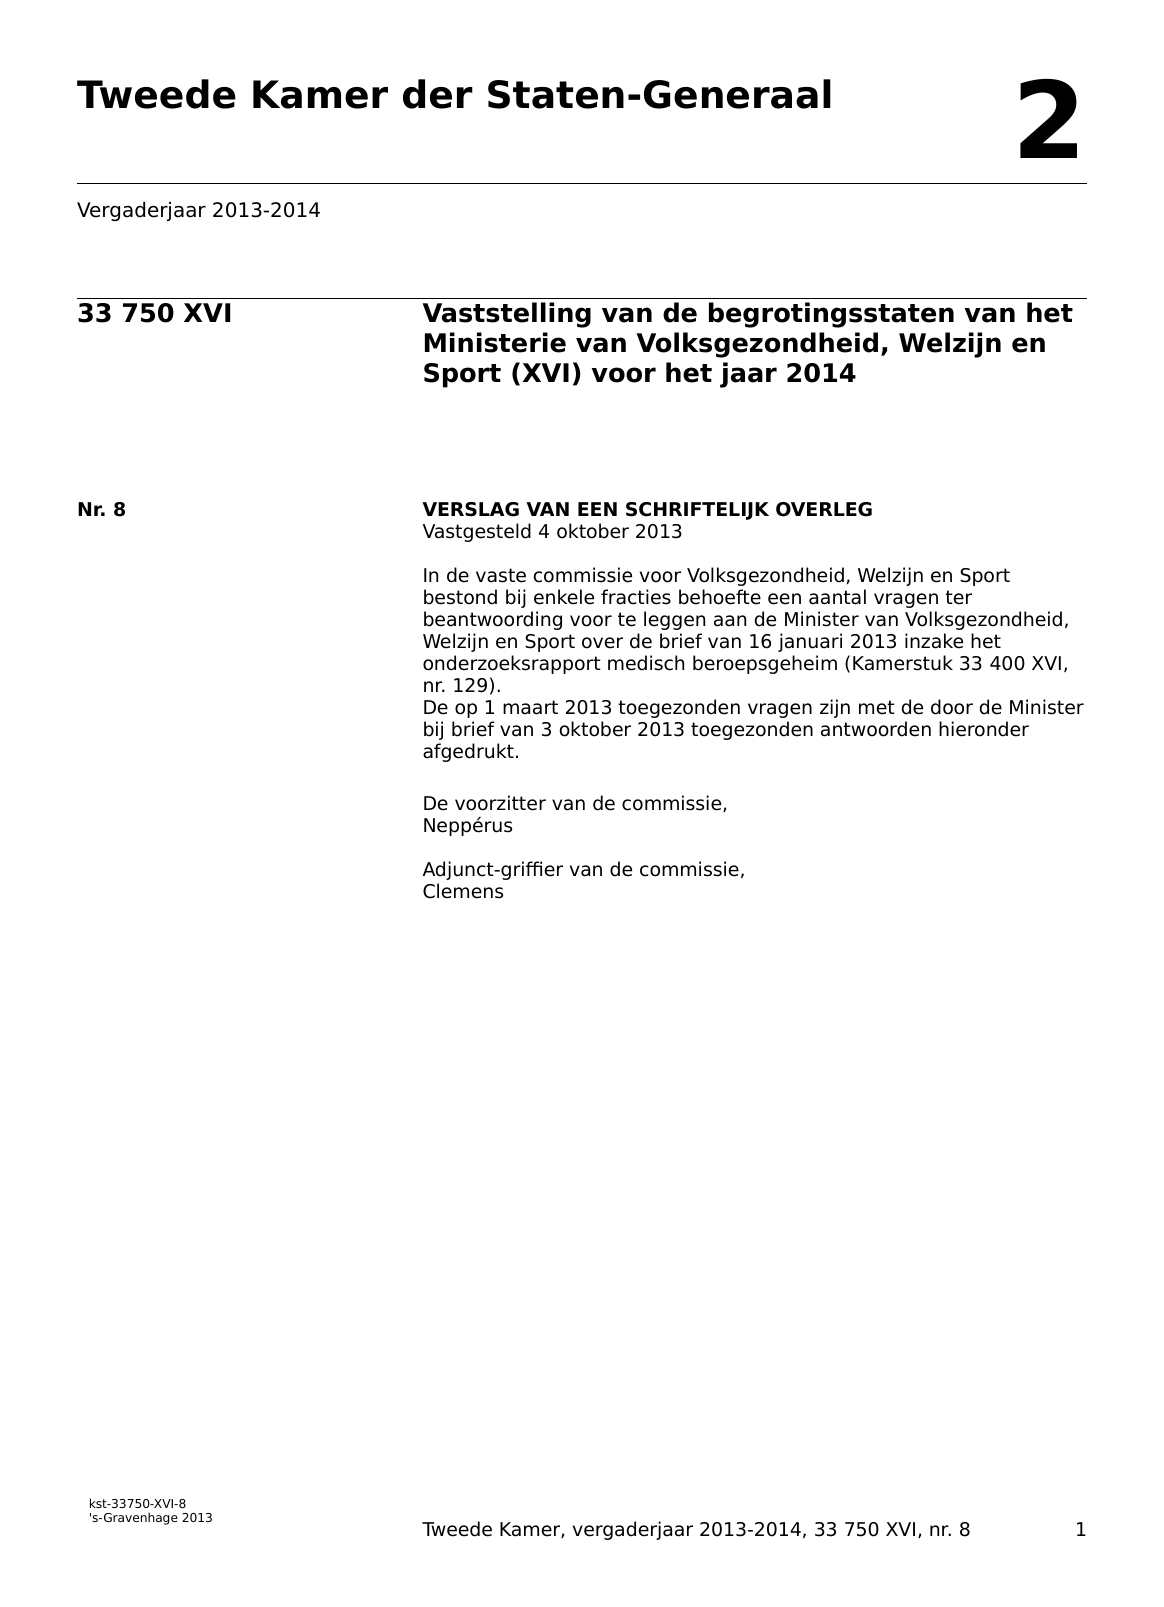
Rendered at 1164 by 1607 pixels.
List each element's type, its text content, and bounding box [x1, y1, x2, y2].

text In de vaste commissie voor Volksgezondheid, Welzijn en Sport bestond bij enkele fracties behoefte een aantal vragen ter beantwoording voor te leggen aan de Minister van Volksgezondheid, Welzijn en Sport over de brief van 16 januari 2013 inzake het onderzoeksrapport medisch beroepsgeheim (Kamerstuk 33 400 XVI, nr. 129). [422, 565, 1087, 697]
text De op 1 maart 2013 toegezonden vragen zijn met de door de Minister bij brief van 3 oktober 2013 toegezonden antwoorden hieronder afgedrukt. [422, 697, 1087, 763]
table_cell Vergaderjaar 2013-2014 [77, 184, 1087, 298]
text De voorzitter van de commissie, Neppérus [422, 793, 1087, 837]
table_header 2 [886, 59, 1087, 183]
text kst-33750-XVI-8 [88, 1497, 323, 1511]
subtitle 33 750 XVI Vaststelling van de begrotingsstaten van het Ministerie van Volksgezondheid, Welzijn en Sport (XVI) voor het jaar 2014 [77, 299, 1087, 388]
text Adjunct-griffier van de commissie, Clemens [422, 859, 1087, 903]
table_header Tweede Kamer der Staten-Generaal [77, 59, 886, 183]
text Vastgesteld 4 oktober 2013 [422, 521, 1087, 543]
subtitle Nr. 8 VERSLAG VAN EEN SCHRIFTELIJK OVERLEG [77, 499, 1087, 521]
text 's-Gravenhage 2013 [88, 1511, 323, 1525]
